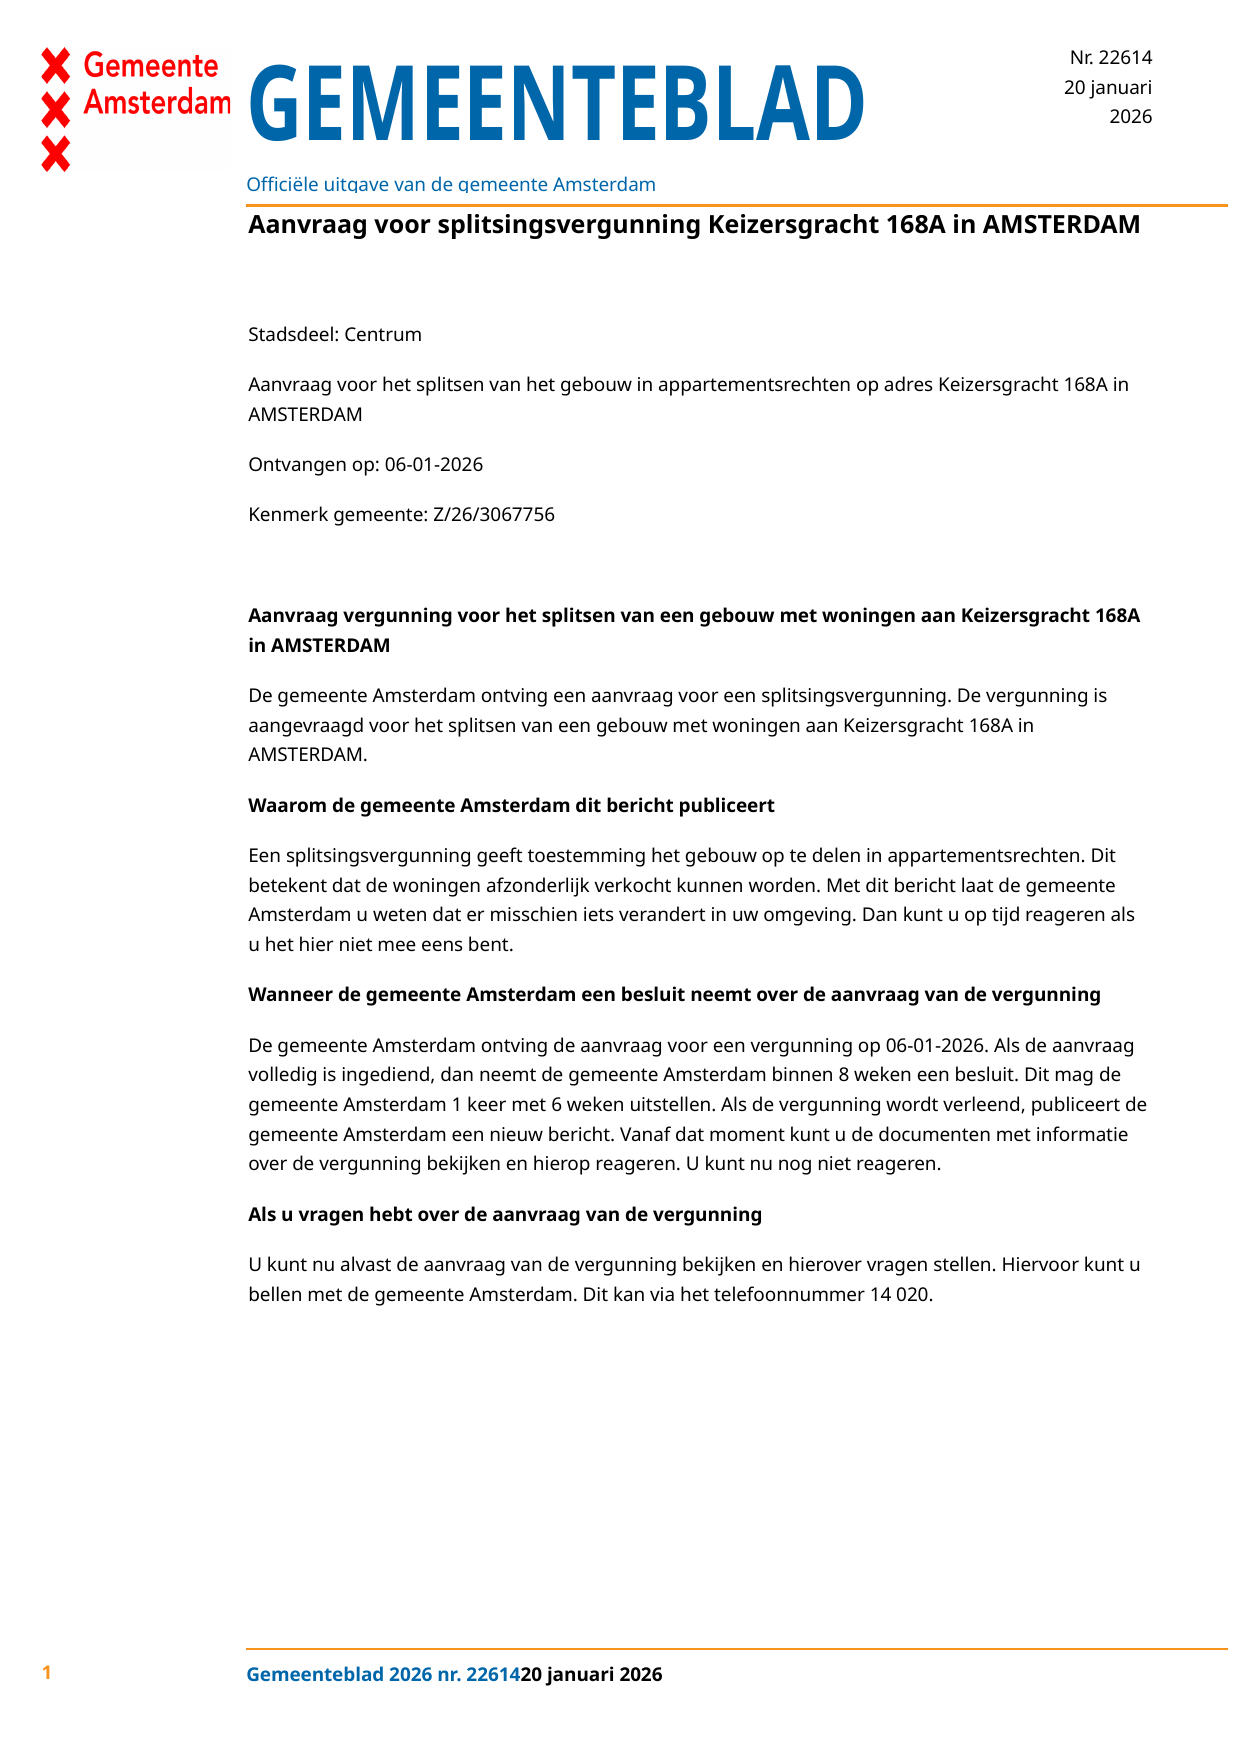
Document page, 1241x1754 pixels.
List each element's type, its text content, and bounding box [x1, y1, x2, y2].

text De gemeente Amsterdam ontving de aanvraag voor een vergunning op 06-01-2026. Als de aanvraag volledig is ingediend, dan neemt de gemeente Amsterdam binnen 8 weken een besluit. Dit mag de gemeente Amsterdam 1 keer met 6 weken uitstellen. Als de vergunning wordt verleend, publiceert de gemeente Amsterdam een nieuw bericht. Vanaf dat moment kunt u de documenten met informatie over de vergunning bekijken en hierop reageren. U kunt nu nog niet reageren. [248, 1032, 1152, 1176]
text Als u vragen hebt over de aanvraag van de vergunning [248, 1201, 1152, 1226]
text Ontvangen op: 06-01-2026 [248, 451, 1152, 477]
text U kunt nu alvast de aanvraag van de vergunning bekijken en hierover vragen stellen. Hiervoor kunt u bellen met de gemeente Amsterdam. Dit kan via het telefoonnummer 14 020. [248, 1251, 1152, 1306]
picture [41, 47, 231, 172]
text Stadsdeel: Centrum [248, 321, 1152, 346]
text Een splitsingsvergunning geeft toestemming het gebouw op te delen in appartementsrechten. Dit betekent dat de woningen afzonderlijk verkocht kunnen worden. Met dit bericht laat de gemeente Amsterdam u weten dat er misschien iets verandert in uw omgeving. Dan kunt u op tijd reageren als u het hier niet mee eens bent. [248, 842, 1152, 957]
text Waarom de gemeente Amsterdam dit bericht publiceert [248, 792, 1152, 818]
text De gemeente Amsterdam ontving een aanvraag voor een splitsingsvergunning. De vergunning is aangevraagd voor het splitsen van een gebouw met woningen aan Keizersgracht 168A in AMSTERDAM. [248, 682, 1152, 767]
text Wanneer de gemeente Amsterdam een besluit neemt over de aanvraag van de vergunning [248, 982, 1152, 1007]
text Aanvraag voor het splitsen van het gebouw in appartementsrechten op adres Keizersgracht 168A in AMSTERDAM [248, 371, 1152, 426]
text Aanvraag voor splitsingsvergunning Keizersgracht 168A in AMSTERDAM [248, 207, 1152, 241]
text Aanvraag vergunning voor het splitsen van een gebouw met woningen aan Keizersgracht 168A in AMSTERDAM [248, 602, 1152, 658]
text Kenmerk gemeente: Z/26/3067756 [248, 502, 1152, 527]
